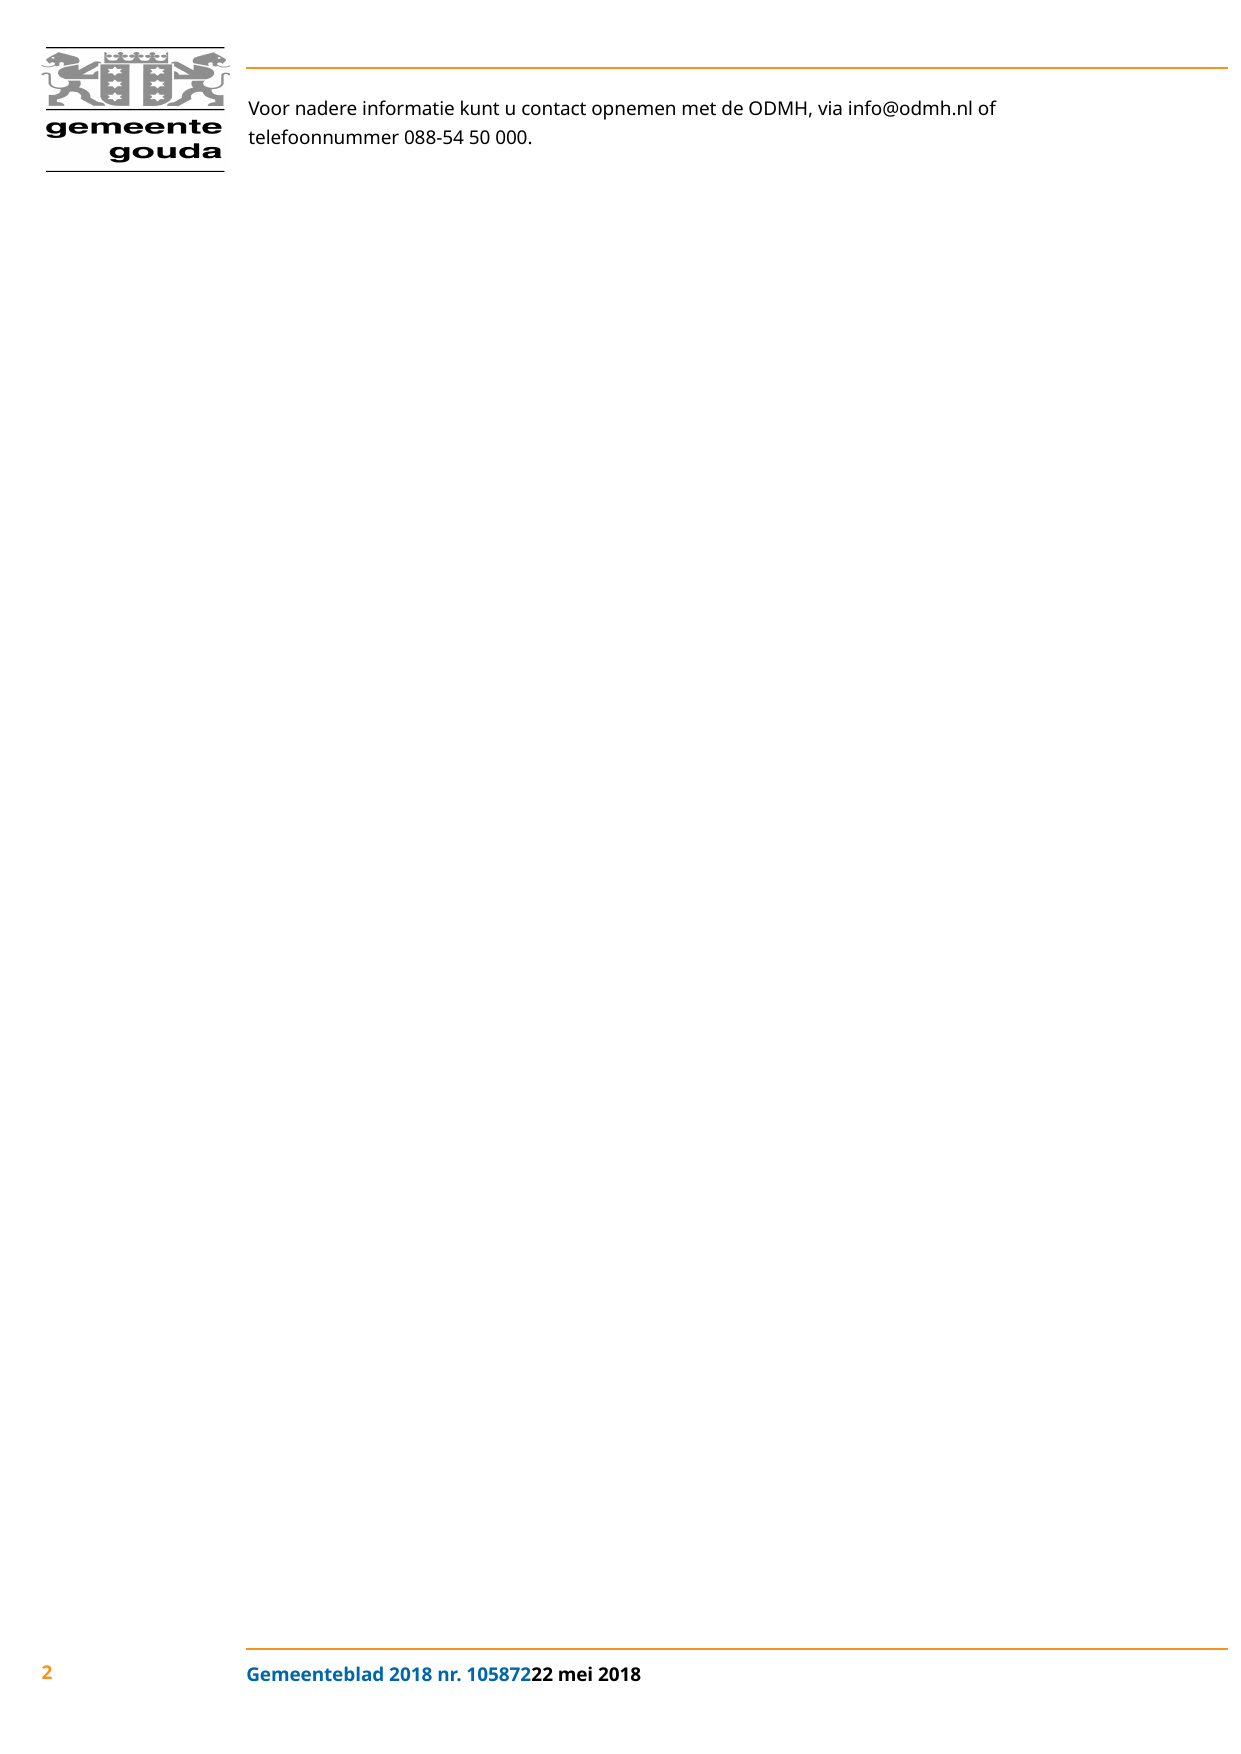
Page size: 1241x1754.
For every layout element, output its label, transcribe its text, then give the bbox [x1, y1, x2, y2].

text Voor nadere informatie kunt u contact opnemen met de ODMH, via info@odmh.nl of telefoonnummer 088-54 50 000. [248, 95, 1152, 150]
picture [41, 47, 231, 172]
